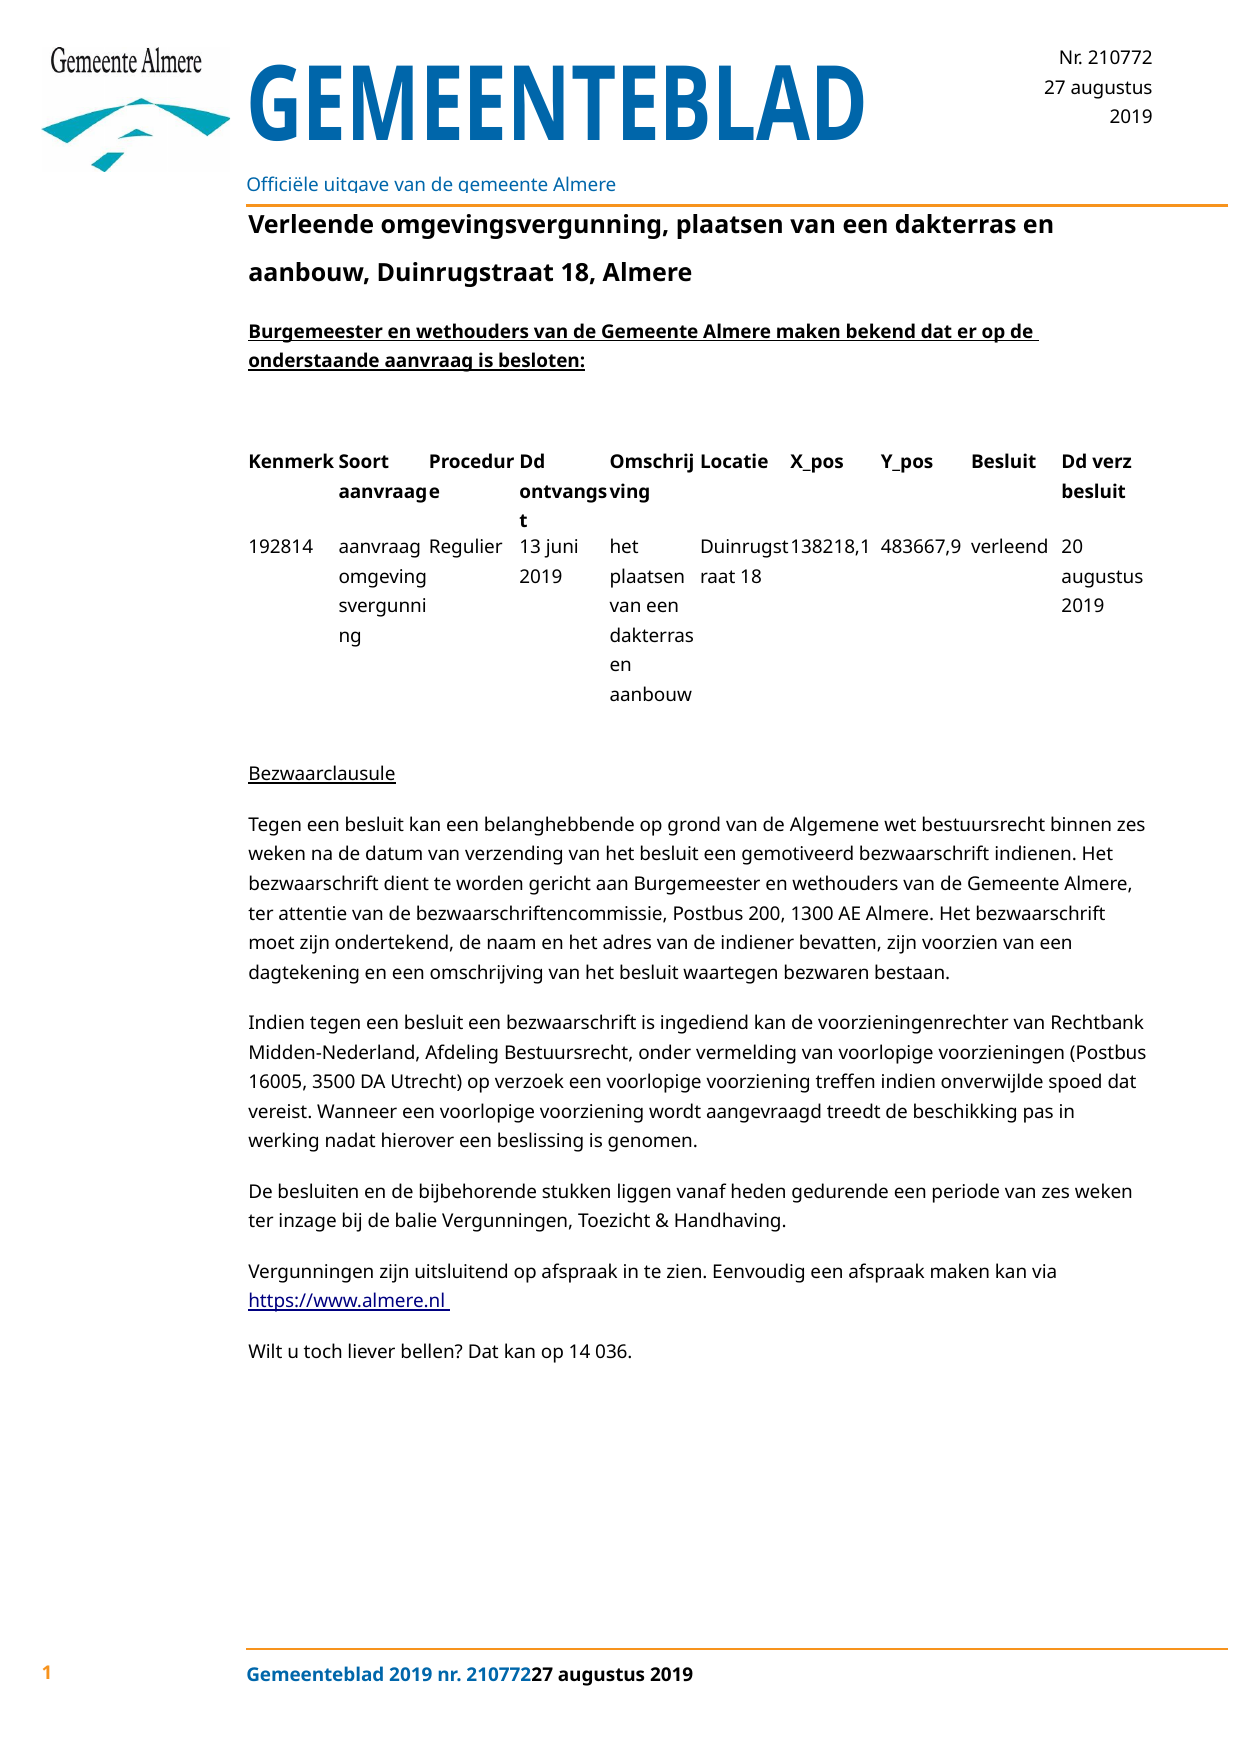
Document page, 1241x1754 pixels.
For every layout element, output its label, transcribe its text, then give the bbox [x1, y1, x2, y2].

table_cell 483667,9 [881, 533, 971, 707]
table_header Soort aanvraag [338, 449, 429, 533]
text Vergunningen zijn uitsluitend op afspraak in te zien. Eenvoudig een afspraak maken kan via https://www.almere.nl [248, 1258, 1152, 1313]
text Indien tegen een besluit een bezwaarschrift is ingediend kan de voorzieningenrechter van Rechtbank Midden-Nederland, Afdeling Bestuursrecht, onder vermelding van voorlopige voorzieningen (Postbus 16005, 3500 DA Utrecht) op verzoek een voorlopige voorziening treffen indien onverwijlde spoed dat vereist. Wanneer een voorlopige voorziening wordt aangevraagd treedt de beschikking pas in werking nadat hierover een beslissing is genomen. [248, 1009, 1152, 1153]
table_header Y_pos [881, 449, 971, 533]
table_cell aanvraag omgevingsvergunning [338, 533, 429, 707]
table_header Locatie [700, 449, 790, 533]
text Burgemeester en wethouders van de Gemeente Almere maken bekend dat er op de onderstaande aanvraag is besloten: [248, 318, 1152, 373]
table_header Dd verz besluit [1061, 449, 1152, 533]
table_cell 13 juni 2019 [519, 533, 609, 707]
text De besluiten en de bijbehorende stukken liggen vanaf heden gedurende een periode van zes weken ter inzage bij de balie Vergunningen, Toezicht & Handhaving. [248, 1178, 1152, 1233]
table_header Besluit [971, 449, 1061, 533]
text Verleende omgevingsvergunning, plaatsen van een dakterras en aanbouw, Duinrugstraat 18, Almere [248, 207, 1152, 288]
table_header Kenmerk [248, 449, 338, 533]
table_cell Duinrugstraat 18 [700, 533, 790, 707]
table_cell 20 augustus 2019 [1061, 533, 1152, 707]
table_cell het plaatsen van een dakterras en aanbouw [609, 533, 700, 707]
table_header Procedure [429, 449, 519, 533]
table_cell 138218,1 [790, 533, 881, 707]
text Bezwaarclausule [248, 761, 1152, 786]
picture [41, 47, 231, 172]
table_cell Regulier [429, 533, 519, 707]
table_cell 192814 [248, 533, 338, 707]
text Tegen een besluit kan een belanghebbende op grond van de Algemene wet bestuursrecht binnen zes weken na de datum van verzending van het besluit een gemotiveerd bezwaarschrift indienen. Het bezwaarschrift dient te worden gericht aan Burgemeester en wethouders van de Gemeente Almere, ter attentie van de bezwaarschriftencommissie, Postbus 200, 1300 AE Almere. Het bezwaarschrift moet zijn ondertekend, de naam en het adres van de indiener bevatten, zijn voorzien van een dagtekening en een omschrijving van het besluit waartegen bezwaren bestaan. [248, 811, 1152, 985]
table_cell verleend [971, 533, 1061, 707]
table_header Omschrijving [609, 449, 700, 533]
table_header Dd ontvangst [519, 449, 609, 533]
text Wilt u toch liever bellen? Dat kan op 14 036. [248, 1338, 1152, 1364]
table_header X_pos [790, 449, 881, 533]
